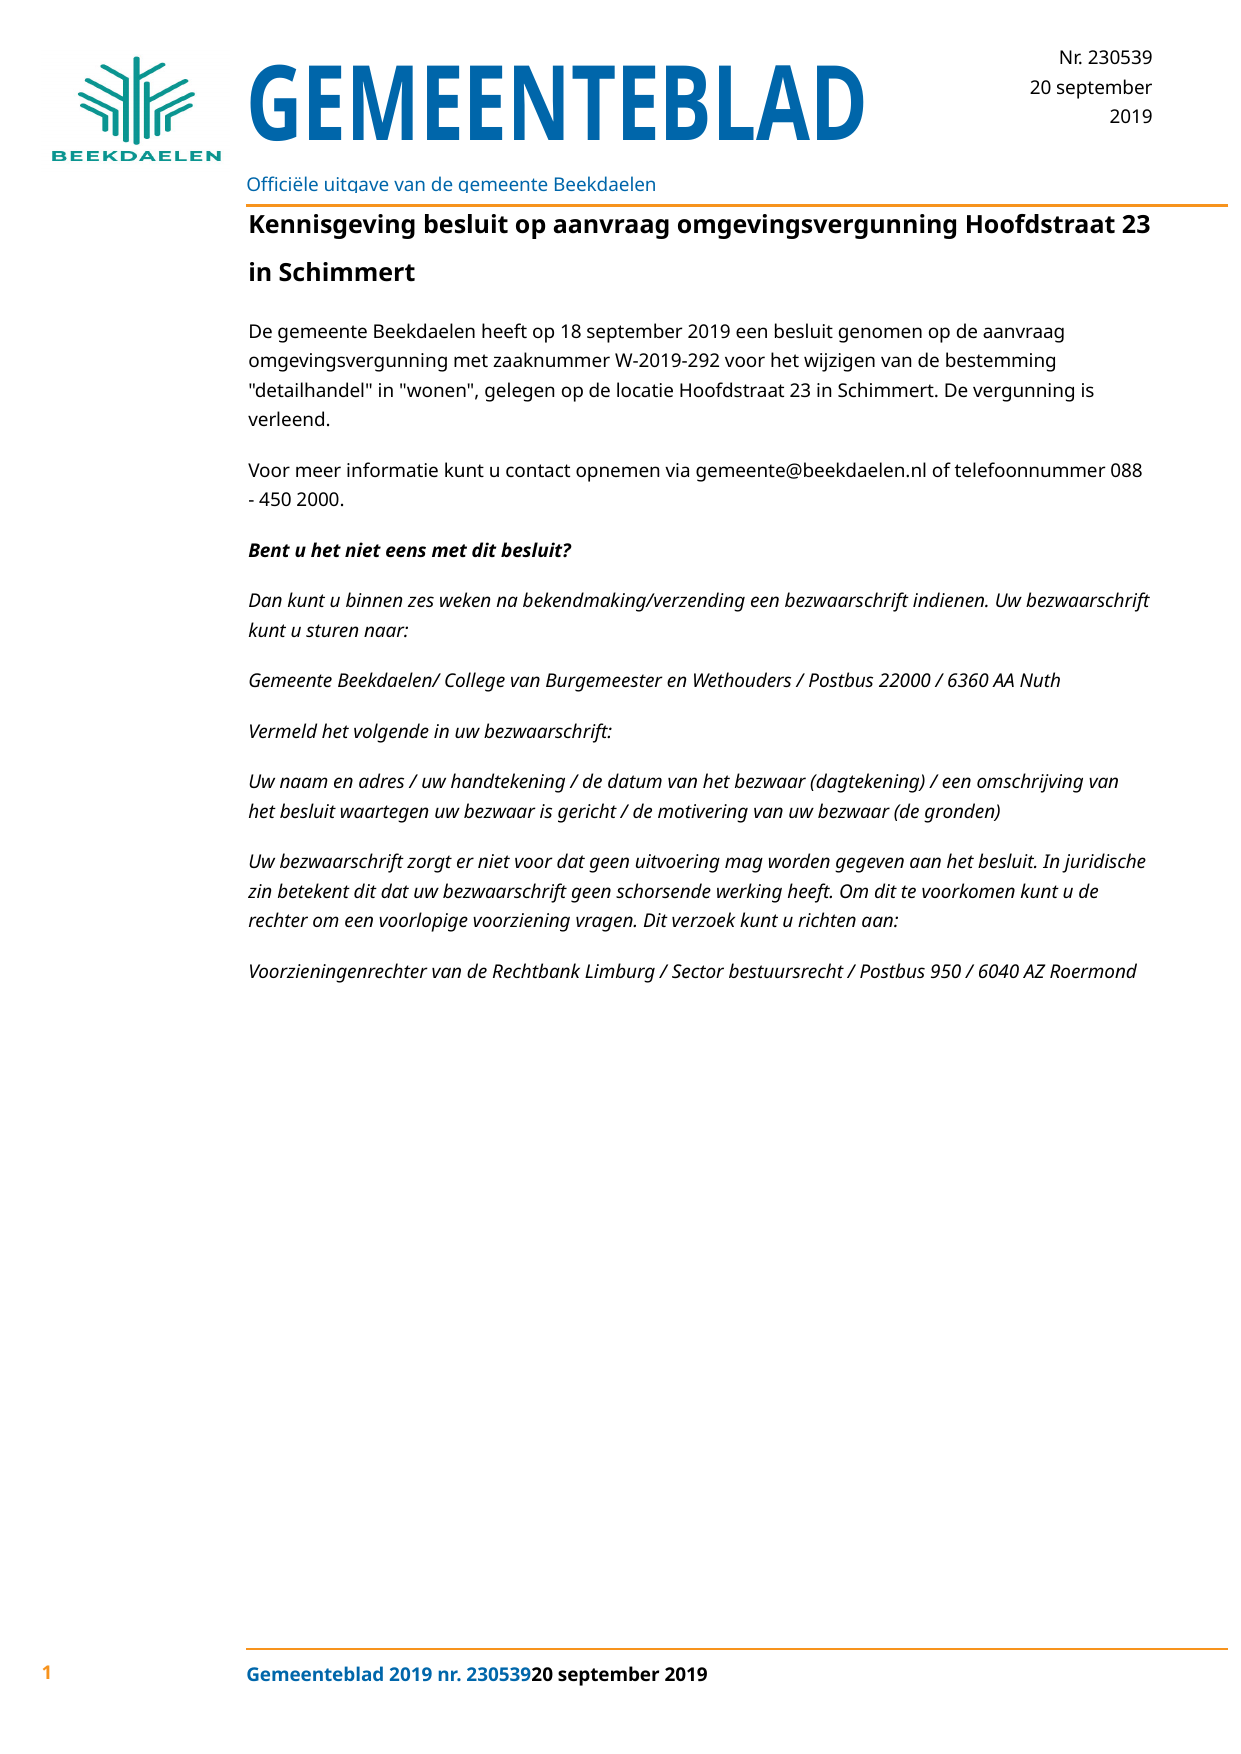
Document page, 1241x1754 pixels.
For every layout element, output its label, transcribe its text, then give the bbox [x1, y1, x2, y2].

text Bent u het niet eens met dit besluit? [248, 537, 1152, 563]
text Uw bezwaarschrift zorgt er niet voor dat geen uitvoering mag worden gegeven aan het besluit. In juridische zin betekent dit dat uw bezwaarschrift geen schorsende werking heeft. Om dit te voorkomen kunt u de rechter om een voorlopige voorziening vragen. Dit verzoek kunt u richten aan: [248, 848, 1152, 933]
text De gemeente Beekdaelen heeft op 18 september 2019 een besluit genomen op de aanvraag omgevingsvergunning met zaaknummer W-2019-292 voor het wijzigen van de bestemming "detailhandel" in "wonen", gelegen op de locatie Hoofdstraat 23 in Schimmert. De vergunning is verleend. [248, 318, 1152, 432]
text Kennisgeving besluit op aanvraag omgevingsvergunning Hoofdstraat 23 in Schimmert [248, 207, 1152, 288]
text Uw naam en adres / uw handtekening / de datum van het bezwaar (dagtekening) / een omschrijving van het besluit waartegen uw bezwaar is gericht / de motivering van uw bezwaar (de gronden) [248, 768, 1152, 824]
text Voorzieningenrechter van de Rechtbank Limburg / Sector bestuursrecht / Postbus 950 / 6040 AZ Roermond [248, 958, 1152, 984]
text Gemeente Beekdaelen/ College van Burgemeester en Wethouders / Postbus 22000 / 6360 AA Nuth [248, 667, 1152, 693]
text Dan kunt u binnen zes weken na bekendmaking/verzending een bezwaarschrift indienen. Uw bezwaarschrift kunt u sturen naar: [248, 587, 1152, 643]
text Voor meer informatie kunt u contact opnemen via gemeente@beekdaelen.nl of telefoonnummer 088 - 450 2000. [248, 457, 1152, 512]
picture [41, 47, 231, 172]
text Vermeld het volgende in uw bezwaarschrift: [248, 718, 1152, 744]
